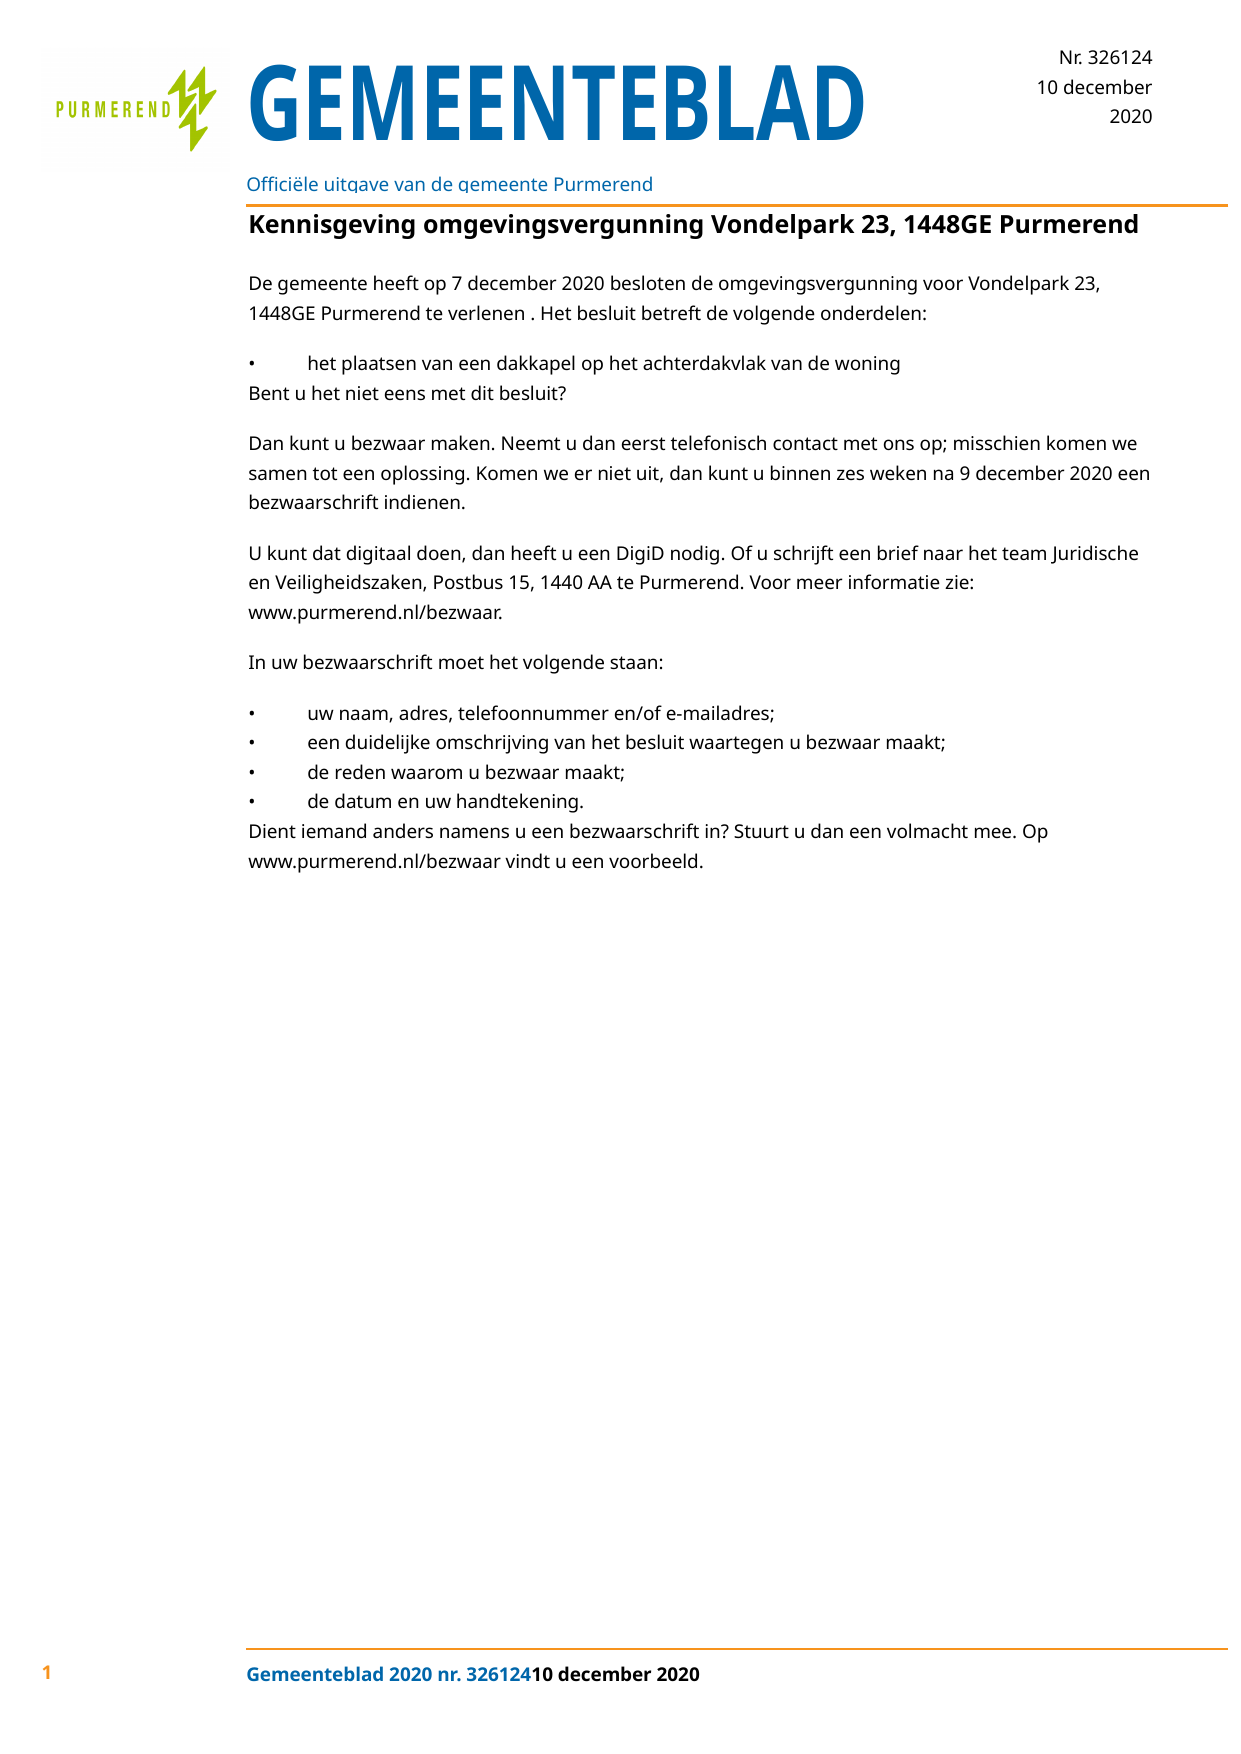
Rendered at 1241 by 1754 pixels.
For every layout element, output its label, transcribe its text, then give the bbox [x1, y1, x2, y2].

text Dan kunt u bezwaar maken. Neemt u dan eerst telefonisch contact met ons op; misschien komen we samen tot een oplossing. Komen we er niet uit, dan kunt u binnen zes weken na 9 december 2020 een bezwaarschrift indienen. [248, 430, 1152, 515]
text U kunt dat digitaal doen, dan heeft u een DigiD nodig. Of u schrijft een brief naar het team Juridische en Veiligheidszaken, Postbus 15, 1440 AA te Purmerend. Voor meer informatie zie: www.purmerend.nl/bezwaar. [248, 540, 1152, 625]
list de reden waarom u bezwaar maakt; [248, 759, 1152, 785]
text Bent u het niet eens met dit besluit? [248, 380, 1152, 406]
text Dient iemand anders namens u een bezwaarschrift in? Stuurt u dan een volmacht mee. Op www.purmerend.nl/bezwaar vindt u een voorbeeld. [248, 818, 1152, 873]
list een duidelijke omschrijving van het besluit waartegen u bezwaar maakt; [248, 729, 1152, 755]
text In uw bezwaarschrift moet het volgende staan: [248, 649, 1152, 675]
list uw naam, adres, telefoonnummer en/of e-mailadres; [248, 700, 1152, 726]
picture [41, 47, 231, 172]
list de datum en uw handtekening. [248, 789, 1152, 814]
text De gemeente heeft op 7 december 2020 besloten de omgevingsvergunning voor Vondelpark 23, 1448GE Purmerend te verlenen . Het besluit betreft de volgende onderdelen: [248, 270, 1152, 326]
text Kennisgeving omgevingsvergunning Vondelpark 23, 1448GE Purmerend [248, 207, 1152, 241]
list het plaatsen van een dakkapel op het achterdakvlak van de woning [248, 350, 1152, 376]
